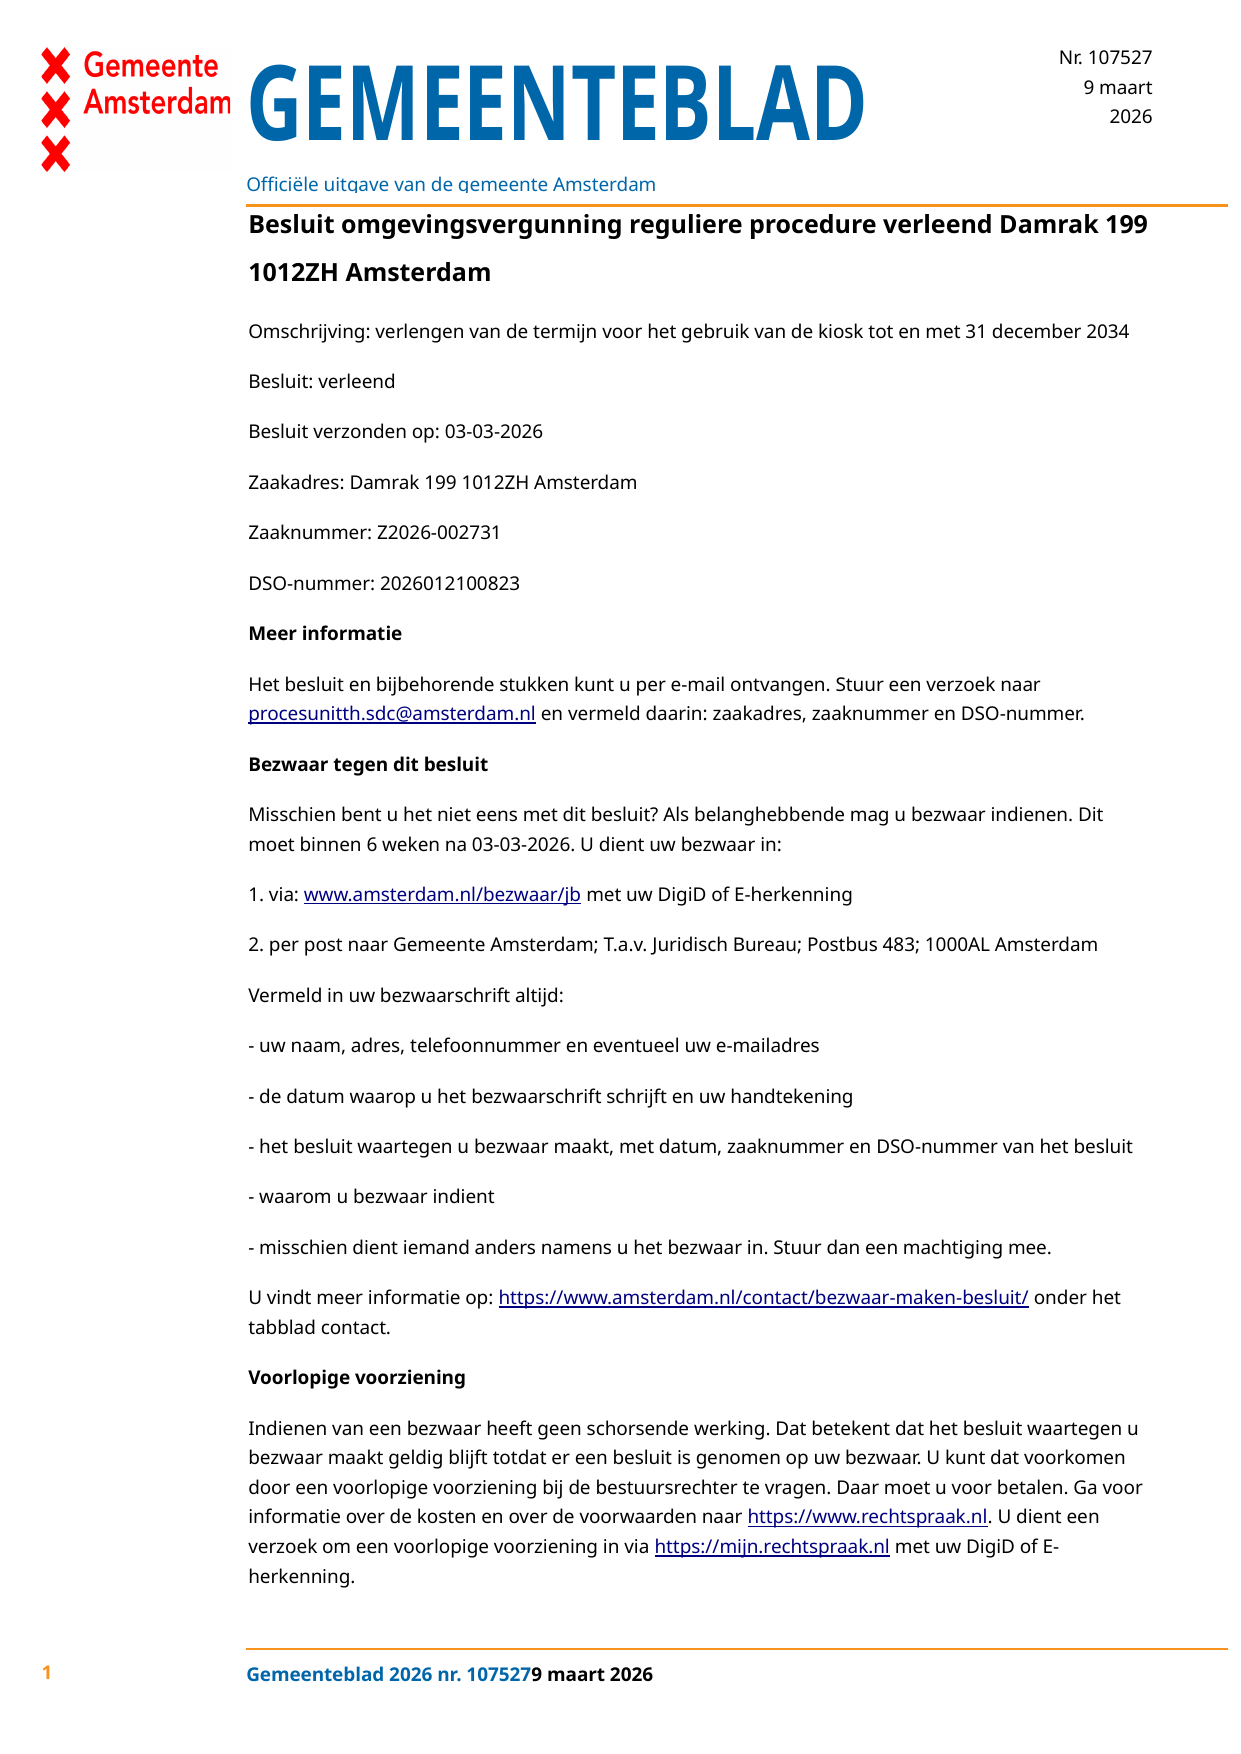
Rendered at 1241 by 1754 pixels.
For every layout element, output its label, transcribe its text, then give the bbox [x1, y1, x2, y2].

text Het besluit en bijbehorende stukken kunt u per e-mail ontvangen. Stuur een verzoek naar procesunitth.sdc@amsterdam.nl en vermeld daarin: zaakadres, zaaknummer en DSO-nummer. [248, 671, 1152, 726]
text Indienen van een bezwaar heeft geen schorsende werking. Dat betekent dat het besluit waartegen u bezwaar maakt geldig blijft totdat er een besluit is genomen op uw bezwaar. U kunt dat voorkomen door een voorlopige voorziening bij de bestuursrechter te vragen. Daar moet u voor betalen. Ga voor informatie over de kosten en over de voorwaarden naar https://www.rechtspraak.nl. U dient een verzoek om een voorlopige voorziening in via https://mijn.rechtspraak.nl met uw DigiD of E-herkenning. [248, 1415, 1152, 1589]
text - waarom u bezwaar indient [248, 1184, 1152, 1209]
text - het besluit waartegen u bezwaar maakt, met datum, zaaknummer en DSO-nummer van het besluit [248, 1133, 1152, 1159]
text - de datum waarop u het bezwaarschrift schrijft en uw handtekening [248, 1083, 1152, 1109]
picture [41, 47, 231, 172]
text - misschien dient iemand anders namens u het bezwaar in. Stuur dan een machtiging mee. [248, 1234, 1152, 1260]
text U vindt meer informatie op: https://www.amsterdam.nl/contact/bezwaar-maken-besluit/ onder het tabblad contact. [248, 1284, 1152, 1340]
text Besluit omgevingsvergunning reguliere procedure verleend Damrak 199 1012ZH Amsterdam [248, 207, 1152, 288]
text Omschrijving: verlengen van de termijn voor het gebruik van de kiosk tot en met 31 december 2034 [248, 318, 1152, 344]
text Besluit verzonden op: 03-03-2026 [248, 419, 1152, 444]
text Besluit: verleend [248, 368, 1152, 394]
text DSO-nummer: 2026012100823 [248, 570, 1152, 596]
text Voorlopige voorziening [248, 1364, 1152, 1390]
text - uw naam, adres, telefoonnummer en eventueel uw e-mailadres [248, 1032, 1152, 1058]
text Misschien bent u het niet eens met dit besluit? Als belanghebbende mag u bezwaar indienen. Dit moet binnen 6 weken na 03-03-2026. U dient uw bezwaar in: [248, 801, 1152, 857]
text Vermeld in uw bezwaarschrift altijd: [248, 982, 1152, 1008]
text Bezwaar tegen dit besluit [248, 751, 1152, 777]
text 2. per post naar Gemeente Amsterdam; T.a.v. Juridisch Bureau; Postbus 483; 1000AL Amsterdam [248, 932, 1152, 957]
text Meer informatie [248, 620, 1152, 646]
text Zaaknummer: Z2026-002731 [248, 519, 1152, 545]
text Zaakadres: Damrak 199 1012ZH Amsterdam [248, 469, 1152, 495]
text 1. via: www.amsterdam.nl/bezwaar/jb met uw DigiD of E-herkenning [248, 881, 1152, 907]
